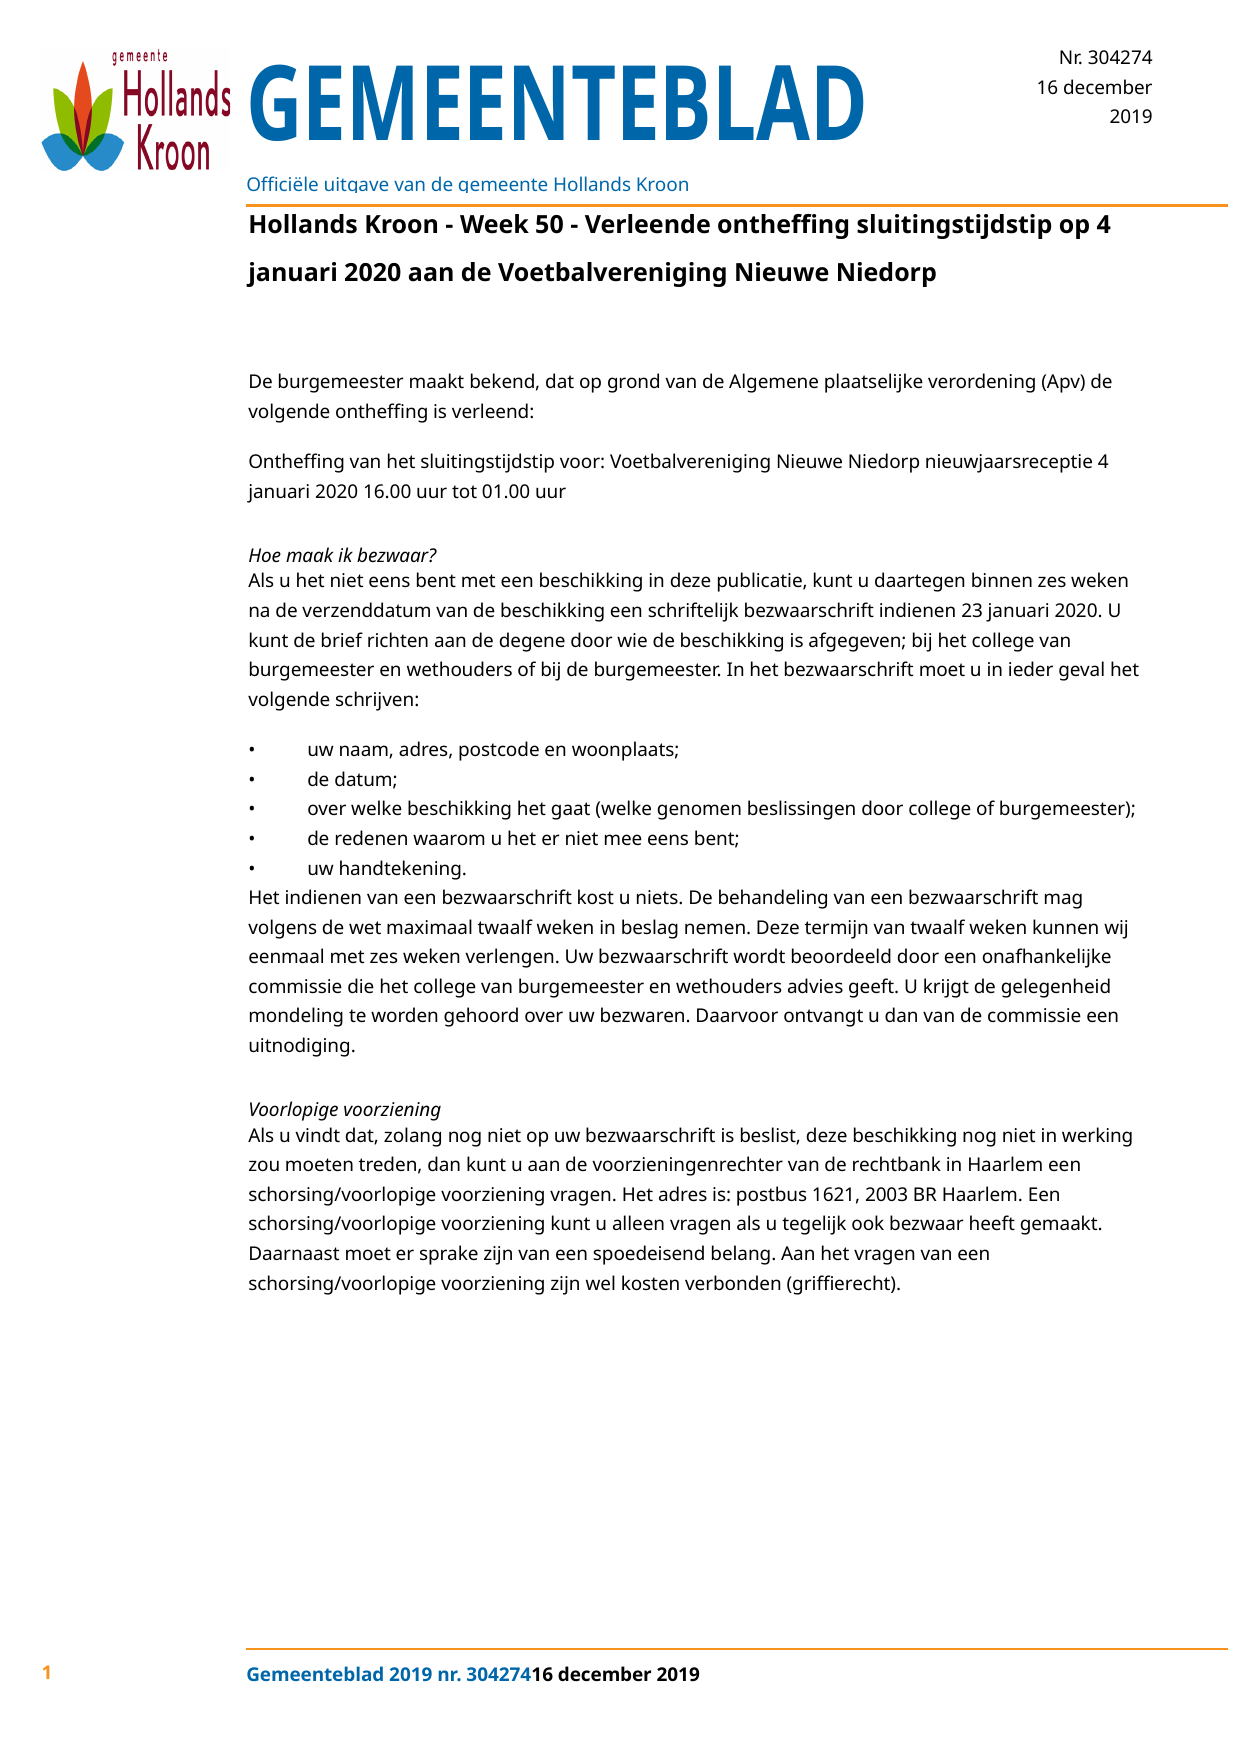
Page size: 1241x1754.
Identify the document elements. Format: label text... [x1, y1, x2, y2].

text Hoe maak ik bezwaar? [248, 542, 1152, 568]
picture [41, 47, 231, 172]
text Als u vindt dat, zolang nog niet op uw bezwaarschrift is beslist, deze beschikking nog niet in werking zou moeten treden, dan kunt u aan de voorzieningenrechter van de rechtbank in Haarlem een schorsing/voorlopige voorziening vragen. Het adres is: postbus 1621, 2003 BR Haarlem. Een schorsing/voorlopige voorziening kunt u alleen vragen als u tegelijk ook bezwaar heeft gemaakt. Daarnaast moet er sprake zijn van een spoedeisend belang. Aan het vragen van een schorsing/voorlopige voorziening zijn wel kosten verbonden (griffierecht). [248, 1122, 1152, 1296]
list uw naam, adres, postcode en woonplaats; [248, 736, 1152, 762]
text Ontheffing van het sluitingstijdstip voor: Voetbalvereniging Nieuwe Niedorp nieuwjaarsreceptie 4 januari 2020 16.00 uur tot 01.00 uur [248, 448, 1152, 504]
text Voorlopige voorziening [248, 1096, 1152, 1122]
list uw handtekening. [248, 855, 1152, 880]
text De burgemeester maakt bekend, dat op grond van de Algemene plaatselijke verordening (Apv) de volgende ontheffing is verleend: [248, 368, 1152, 424]
text Het indienen van een bezwaarschrift kost u niets. De behandeling van een bezwaarschrift mag volgens de wet maximaal twaalf weken in beslag nemen. Deze termijn van twaalf weken kunnen wij eenmaal met zes weken verlengen. Uw bezwaarschrift wordt beoordeeld door een onafhankelijke commissie die het college van burgemeester en wethouders advies geeft. U krijgt de gelegenheid mondeling te worden gehoord over uw bezwaren. Daarvoor ontvangt u dan van de commissie een uitnodiging. [248, 884, 1152, 1058]
text Hollands Kroon - Week 50 - Verleende ontheffing sluitingstijdstip op 4 januari 2020 aan de Voetbalvereniging Nieuwe Niedorp [248, 207, 1152, 288]
text Als u het niet eens bent met een beschikking in deze publicatie, kunt u daartegen binnen zes weken na de verzenddatum van de beschikking een schriftelijk bezwaarschrift indienen 23 januari 2020. U kunt de brief richten aan de degene door wie de beschikking is afgegeven; bij het college van burgemeester en wethouders of bij de burgemeester. In het bezwaarschrift moet u in ieder geval het volgende schrijven: [248, 568, 1152, 712]
list de redenen waarom u het er niet mee eens bent; [248, 825, 1152, 851]
list de datum; [248, 766, 1152, 792]
list over welke beschikking het gaat (welke genomen beslissingen door college of burgemeester); [248, 796, 1152, 821]
